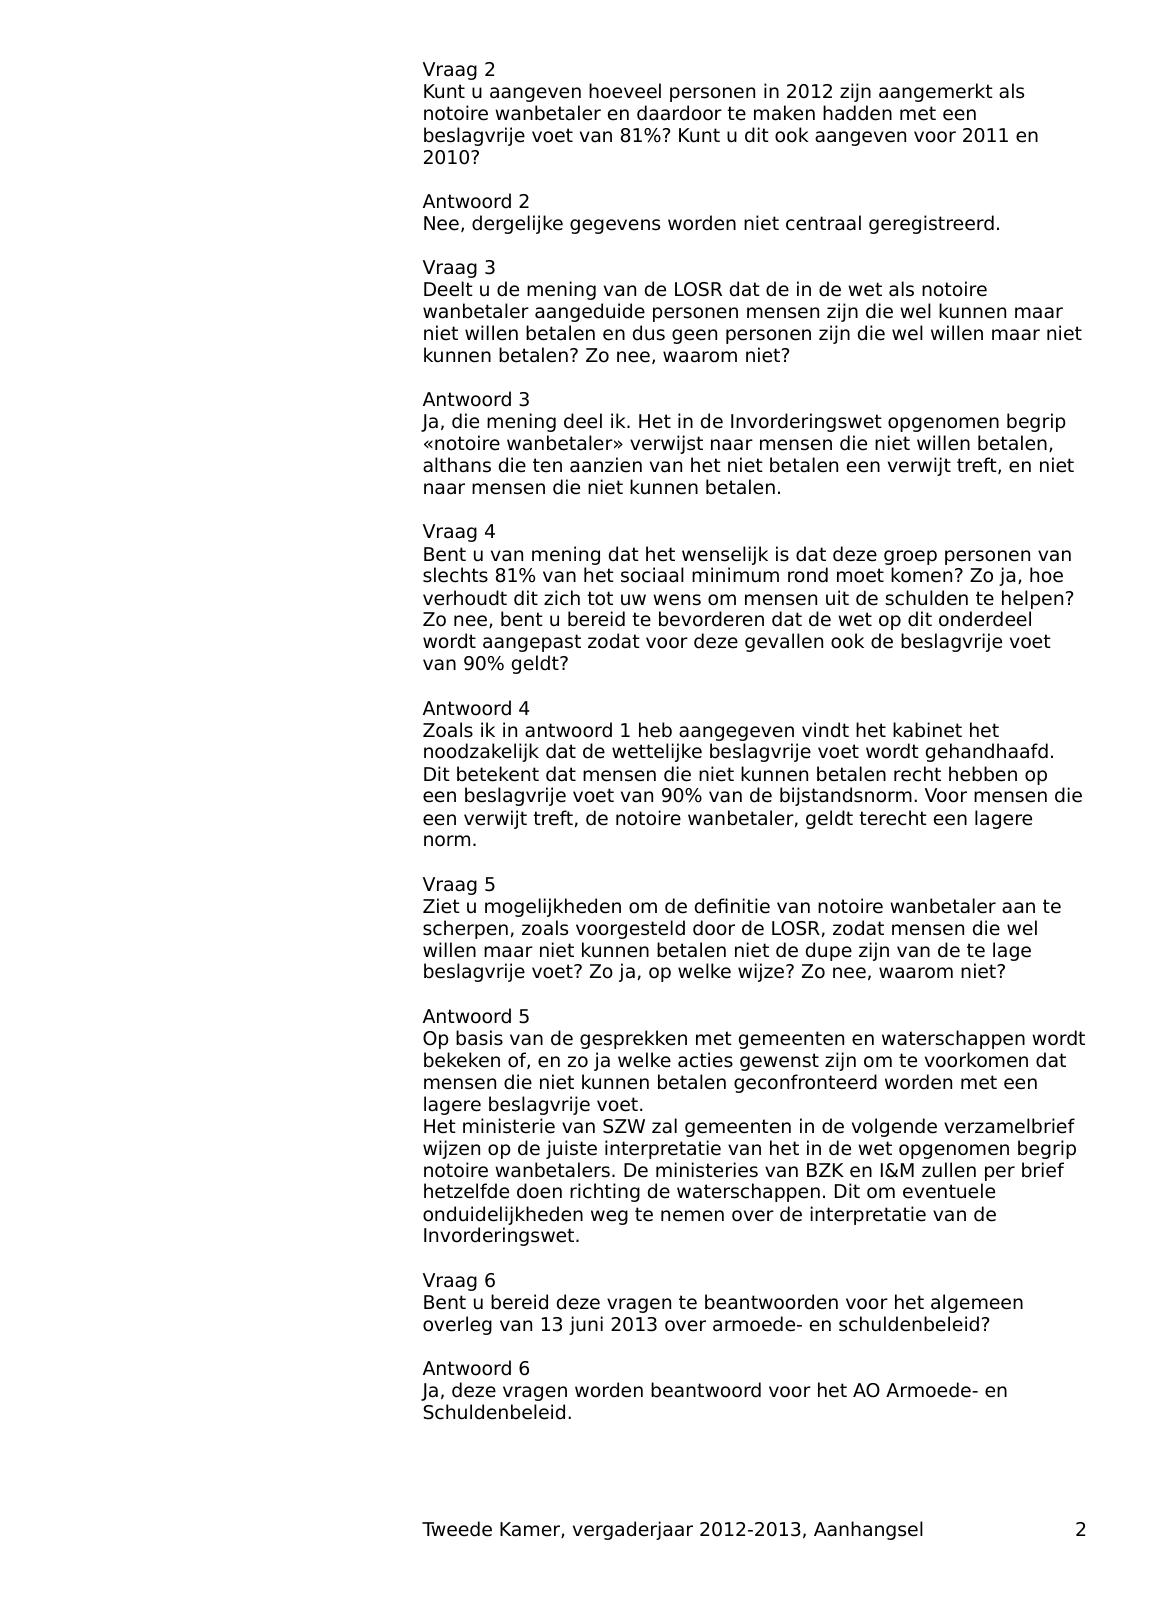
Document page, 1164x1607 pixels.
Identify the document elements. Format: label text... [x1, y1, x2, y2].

text Vraag 3 [422, 257, 1087, 279]
text Antwoord 6 [422, 1358, 1087, 1380]
text Zoals ik in antwoord 1 heb aangegeven vindt het kabinet het noodzakelijk dat de wettelijke beslagvrije voet wordt gehandhaafd. Dit betekent dat mensen die niet kunnen betalen recht hebben op een beslagvrije voet van 90% van de bijstandsnorm. Voor mensen die een verwijt treft, de notoire wanbetaler, geldt terecht een lagere norm. [422, 719, 1087, 851]
text Het ministerie van SZW zal gemeenten in de volgende verzamelbrief wijzen op de juiste interpretatie van het in de wet opgenomen begrip notoire wanbetalers. De ministeries van BZK en I&M zullen per brief hetzelfde doen richting de waterschappen. Dit om eventuele onduidelijkheden weg te nemen over de interpretatie van de Invorderingswet. [422, 1116, 1087, 1247]
text Antwoord 5 [422, 1006, 1087, 1028]
text Bent u van mening dat het wenselijk is dat deze groep personen van slechts 81% van het sociaal minimum rond moet komen? Zo ja, hoe verhoudt dit zich tot uw wens om mensen uit de schulden te helpen? Zo nee, bent u bereid te bevorderen dat de wet op dit onderdeel wordt aangepast zodat voor deze gevallen ook de beslagvrije voet van 90% geldt? [422, 543, 1087, 675]
text Op basis van de gesprekken met gemeenten en waterschappen wordt bekeken of, en zo ja welke acties gewenst zijn om te voorkomen dat mensen die niet kunnen betalen geconfronteerd worden met een lagere beslagvrije voet. [422, 1028, 1087, 1116]
text Vraag 4 [422, 521, 1087, 543]
text Ja, deze vragen worden beantwoord voor het AO Armoede- en Schuldenbeleid. [422, 1380, 1087, 1424]
text Antwoord 2 [422, 191, 1087, 213]
text Ja, die mening deel ik. Het in de Invorderingswet opgenomen begrip «notoire wanbetaler» verwijst naar mensen die niet willen betalen, althans die ten aanzien van het niet betalen een verwijt treft, en niet naar mensen die niet kunnen betalen. [422, 411, 1087, 499]
text Vraag 5 [422, 873, 1087, 896]
text Ziet u mogelijkheden om de definitie van notoire wanbetaler aan te scherpen, zoals voorgesteld door de LOSR, zodat mensen die wel willen maar niet kunnen betalen niet de dupe zijn van de te lage beslagvrije voet? Zo ja, op welke wijze? Zo nee, waarom niet? [422, 896, 1087, 983]
text Nee, dergelijke gegevens worden niet centraal geregistreerd. [422, 213, 1087, 235]
text Antwoord 3 [422, 389, 1087, 411]
text Bent u bereid deze vragen te beantwoorden voor het algemeen overleg van 13 juni 2013 over armoede- en schuldenbeleid? [422, 1292, 1087, 1336]
text Kunt u aangeven hoeveel personen in 2012 zijn aangemerkt als notoire wanbetaler en daardoor te maken hadden met een beslagvrije voet van 81%? Kunt u dit ook aangeven voor 2011 en 2010? [422, 81, 1087, 169]
text Deelt u de mening van de LOSR dat de in de wet als notoire wanbetaler aangeduide personen mensen zijn die wel kunnen maar niet willen betalen en dus geen personen zijn die wel willen maar niet kunnen betalen? Zo nee, waarom niet? [422, 279, 1087, 367]
text Vraag 6 [422, 1269, 1087, 1292]
text Antwoord 4 [422, 697, 1087, 719]
text Vraag 2 [422, 59, 1087, 81]
